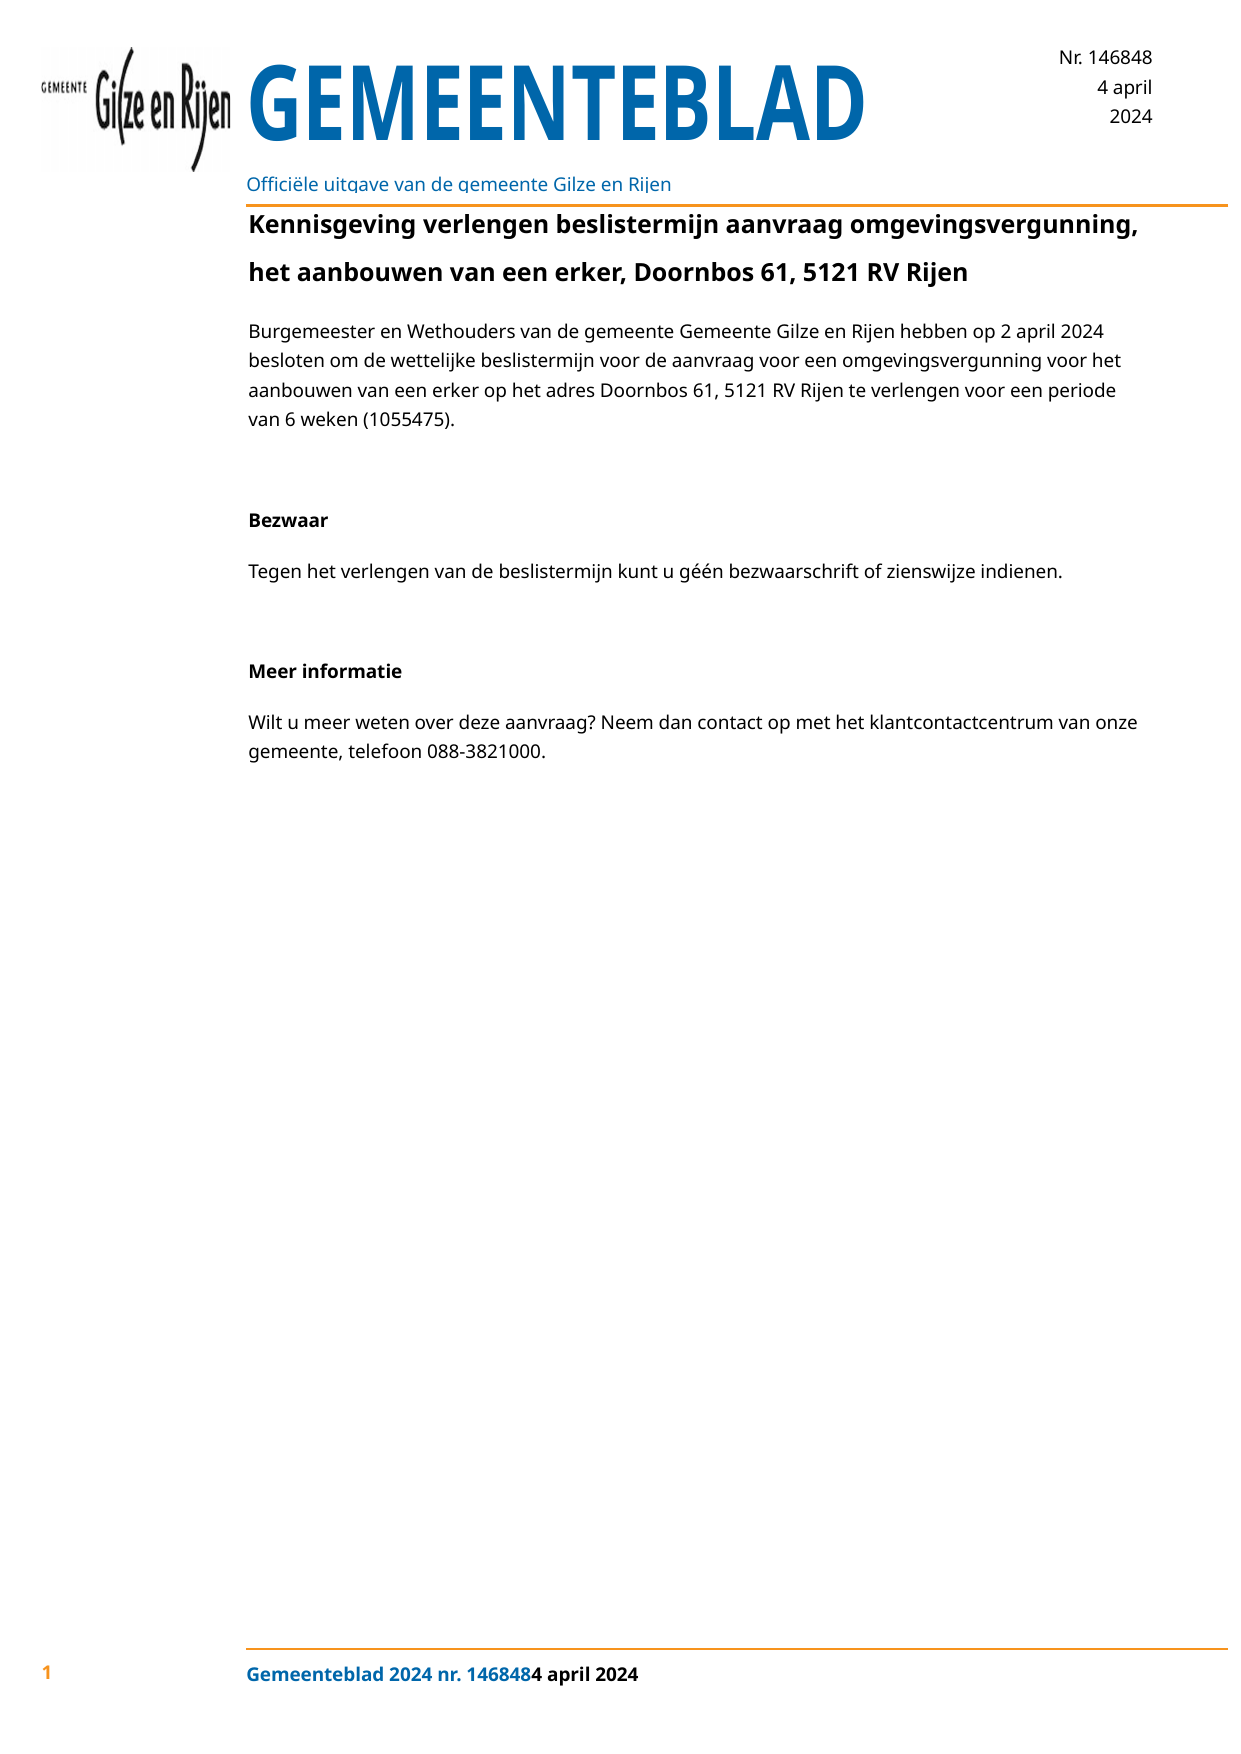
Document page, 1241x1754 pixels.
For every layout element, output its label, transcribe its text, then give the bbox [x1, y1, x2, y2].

text Meer informatie [248, 659, 1152, 684]
picture [41, 47, 231, 172]
text Tegen het verlengen van de beslistermijn kunt u géén bezwaarschrift of zienswijze indienen. [248, 558, 1152, 584]
text Wilt u meer weten over deze aanvraag? Neem dan contact op met het klantcontactcentrum van onze gemeente, telefoon 088-3821000. [248, 709, 1152, 764]
text Bezwaar [248, 507, 1152, 533]
text Burgemeester en Wethouders van de gemeente Gemeente Gilze en Rijen hebben op 2 april 2024 besloten om de wettelijke beslistermijn voor de aanvraag voor een omgevingsvergunning voor het aanbouwen van een erker op het adres Doornbos 61, 5121 RV Rijen te verlengen voor een periode van 6 weken (1055475). [248, 318, 1152, 432]
text Kennisgeving verlengen beslistermijn aanvraag omgevingsvergunning, het aanbouwen van een erker, Doornbos 61, 5121 RV Rijen [248, 207, 1152, 288]
